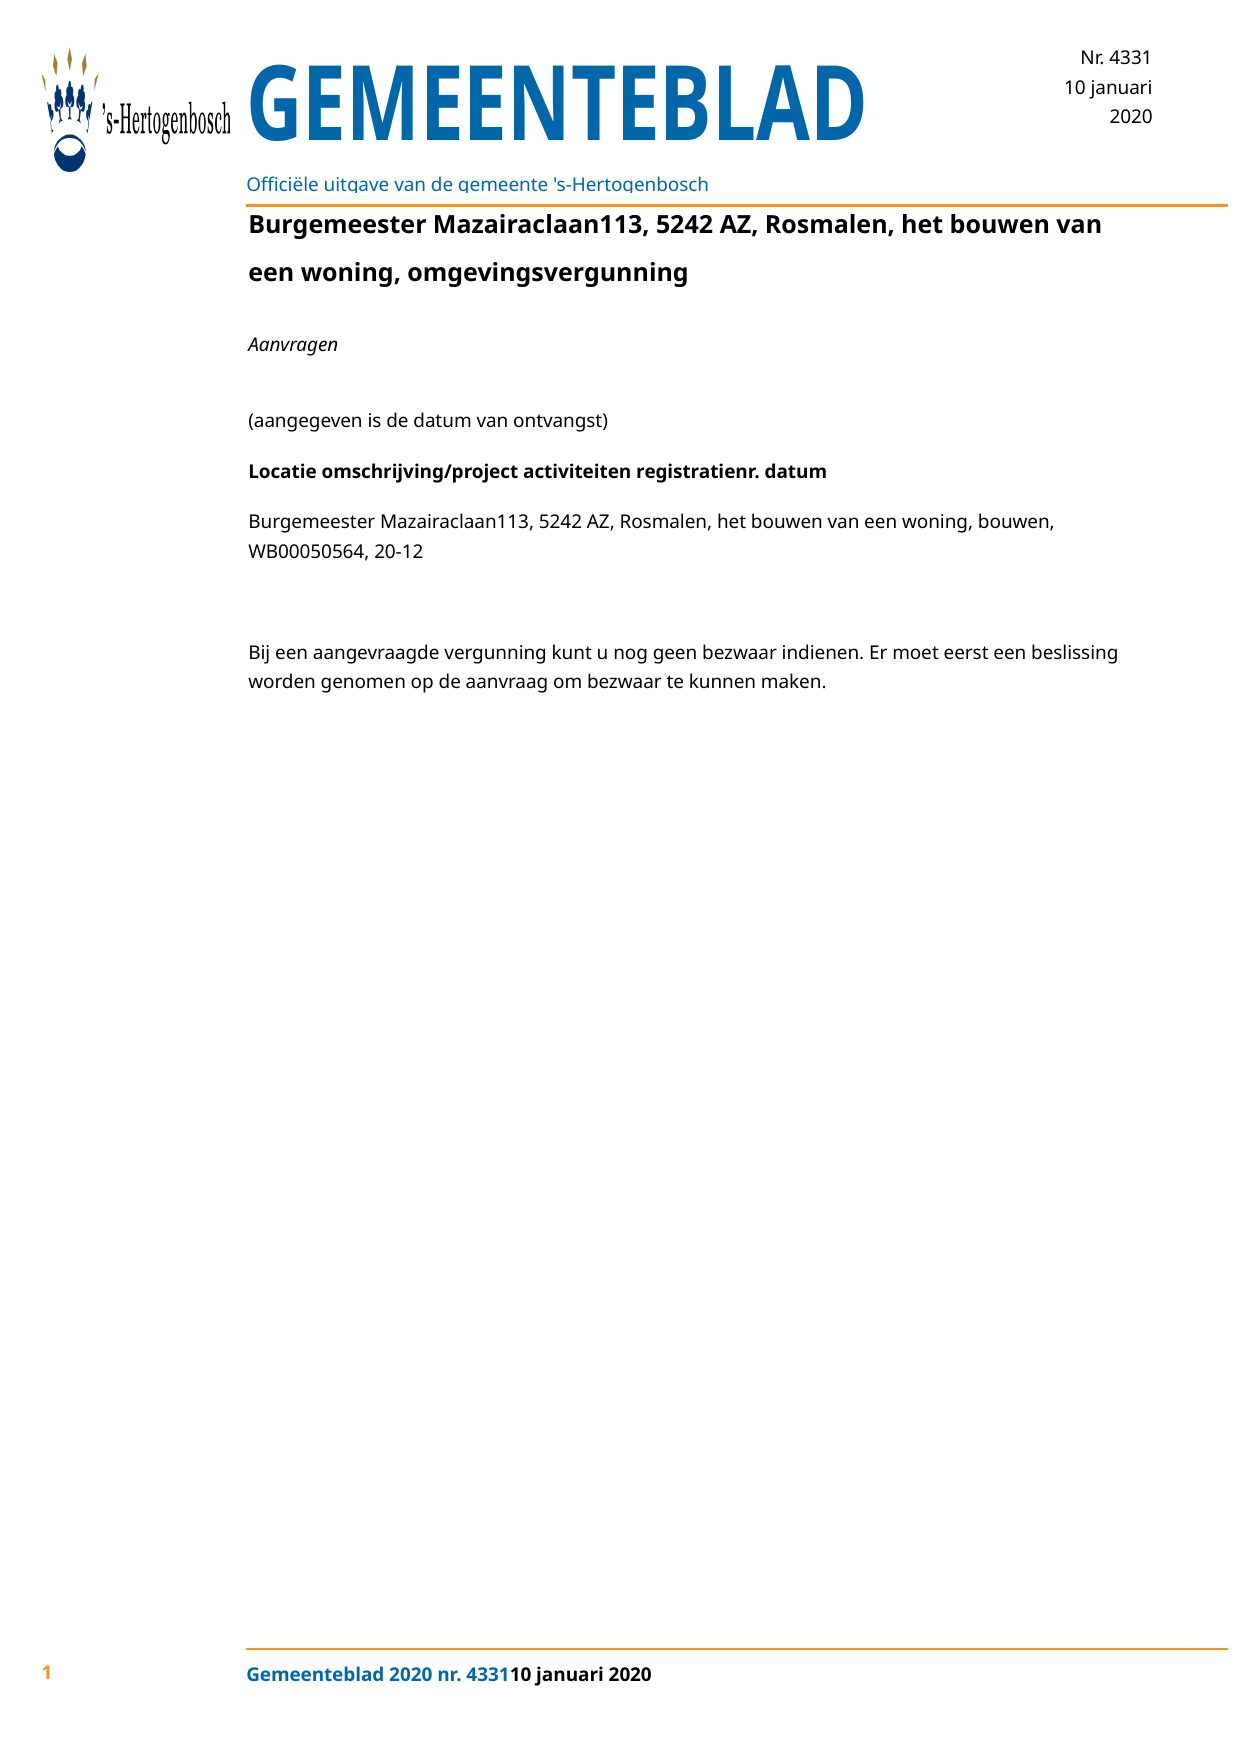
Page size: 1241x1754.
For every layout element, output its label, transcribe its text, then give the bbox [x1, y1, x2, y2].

picture [41, 47, 231, 172]
text Burgemeester Mazairaclaan113, 5242 AZ, Rosmalen, het bouwen van een woning, omgevingsvergunning [248, 207, 1152, 288]
text (aangegeven is de datum van ontvangst) [248, 408, 1152, 433]
text Aanvragen [248, 331, 1152, 357]
text Burgemeester Mazairaclaan113, 5242 AZ, Rosmalen, het bouwen van een woning, bouwen, WB00050564, 20-12 [248, 508, 1152, 564]
text Locatie omschrijving/project activiteiten registratienr. datum [248, 458, 1152, 484]
text Bij een aangevraagde vergunning kunt u nog geen bezwaar indienen. Er moet eerst een beslissing worden genomen op de aanvraag om bezwaar te kunnen maken. [248, 639, 1152, 694]
